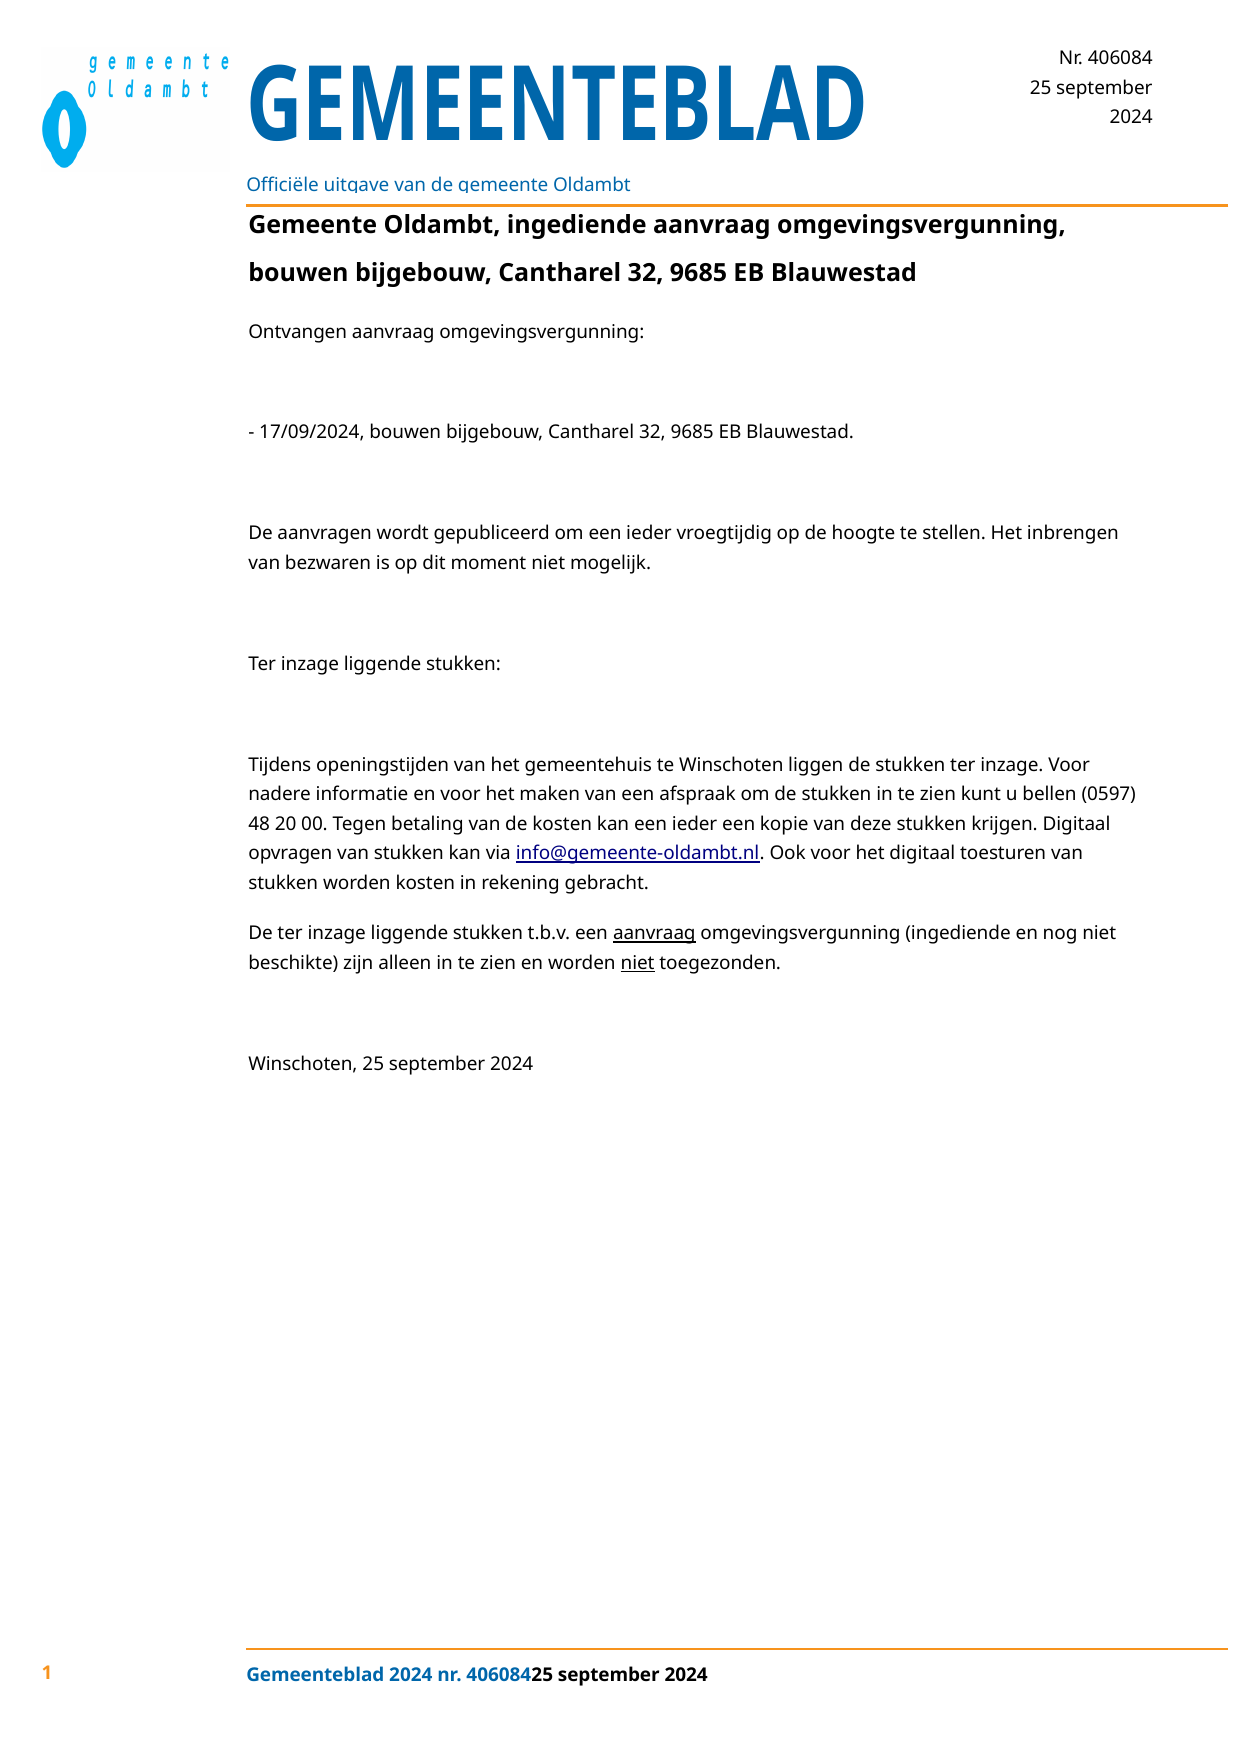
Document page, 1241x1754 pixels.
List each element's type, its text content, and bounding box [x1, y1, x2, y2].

text Ter inzage liggende stukken: [248, 650, 1152, 676]
text Tijdens openingstijden van het gemeentehuis te Winschoten liggen de stukken ter inzage. Voor nadere informatie en voor het maken van een afspraak om de stukken in te zien kunt u bellen (0597) 48 20 00. Tegen betaling van de kosten kan een ieder een kopie van deze stukken krijgen. Digitaal opvragen van stukken kan via info@gemeente-oldambt.nl. Ook voor het digitaal toesturen van stukken worden kosten in rekening gebracht. [248, 751, 1152, 895]
text Gemeente Oldambt, ingediende aanvraag omgevingsvergunning, bouwen bijgebouw, Cantharel 32, 9685 EB Blauwestad [248, 207, 1152, 288]
text Winschoten, 25 september 2024 [248, 1050, 1152, 1076]
text Ontvangen aanvraag omgevingsvergunning: [248, 318, 1152, 344]
text De aanvragen wordt gepubliceerd om een ieder vroegtijdig op de hoogte te stellen. Het inbrengen van bezwaren is op dit moment niet mogelijk. [248, 519, 1152, 575]
text De ter inzage liggende stukken t.b.v. een aanvraag omgevingsvergunning (ingediende en nog niet beschikte) zijn alleen in te zien en worden niet toegezonden. [248, 919, 1152, 975]
picture [41, 47, 231, 172]
text - 17/09/2024, bouwen bijgebouw, Cantharel 32, 9685 EB Blauwestad. [248, 419, 1152, 444]
